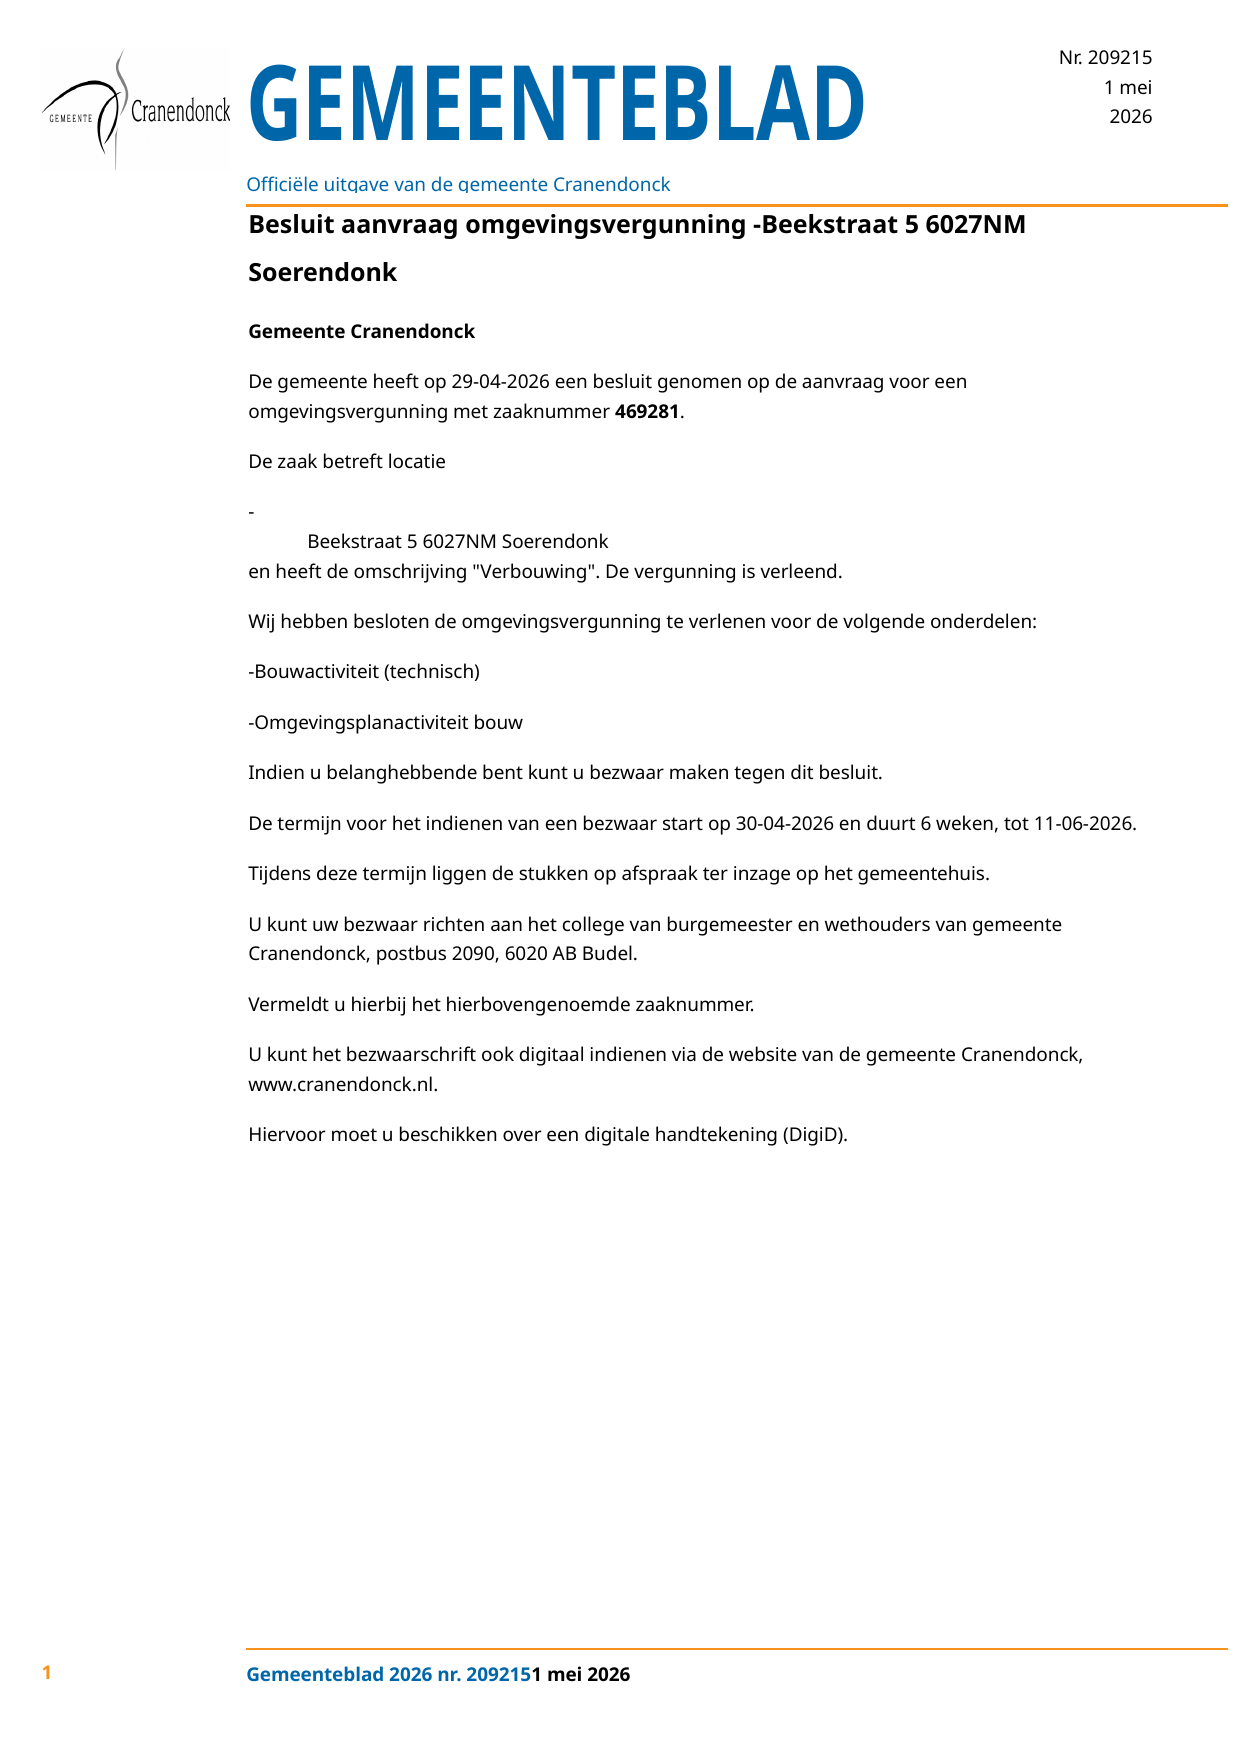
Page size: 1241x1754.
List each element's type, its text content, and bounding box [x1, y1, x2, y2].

picture [41, 47, 231, 172]
text Hiervoor moet u beschikken over een digitale handtekening (DigiD). [248, 1121, 1152, 1147]
text Indien u belanghebbende bent kunt u bezwaar maken tegen dit besluit. [248, 759, 1152, 785]
text -Omgevingsplanactiviteit bouw [248, 709, 1152, 735]
text Gemeente Cranendonck [248, 318, 1152, 344]
text Tijdens deze termijn liggen de stukken op afspraak ter inzage op het gemeentehuis. [248, 860, 1152, 886]
text -Bouwactiviteit (technisch) [248, 659, 1152, 684]
text Besluit aanvraag omgevingsvergunning -Beekstraat 5 6027NM Soerendonk [248, 207, 1152, 288]
list Beekstraat 5 6027NM Soerendonk [248, 528, 1152, 554]
text Wij hebben besloten de omgevingsvergunning te verlenen voor de volgende onderdelen: [248, 608, 1152, 634]
text U kunt het bezwaarschrift ook digitaal indienen via de website van de gemeente Cranendonck, www.cranendonck.nl. [248, 1041, 1152, 1097]
text De gemeente heeft op 29-04-2026 een besluit genomen op de aanvraag voor een omgevingsvergunning met zaaknummer 469281. [248, 368, 1152, 424]
text De termijn voor het indienen van een bezwaar start op 30-04-2026 en duurt 6 weken, tot 11-06-2026. [248, 810, 1152, 836]
text Vermeldt u hierbij het hierbovengenoemde zaaknummer. [248, 991, 1152, 1017]
text U kunt uw bezwaar richten aan het college van burgemeester en wethouders van gemeente Cranendonck, postbus 2090, 6020 AB Budel. [248, 911, 1152, 966]
text en heeft de omschrijving "Verbouwing". De vergunning is verleend. [248, 558, 1152, 584]
text De zaak betreft locatie [248, 448, 1152, 474]
